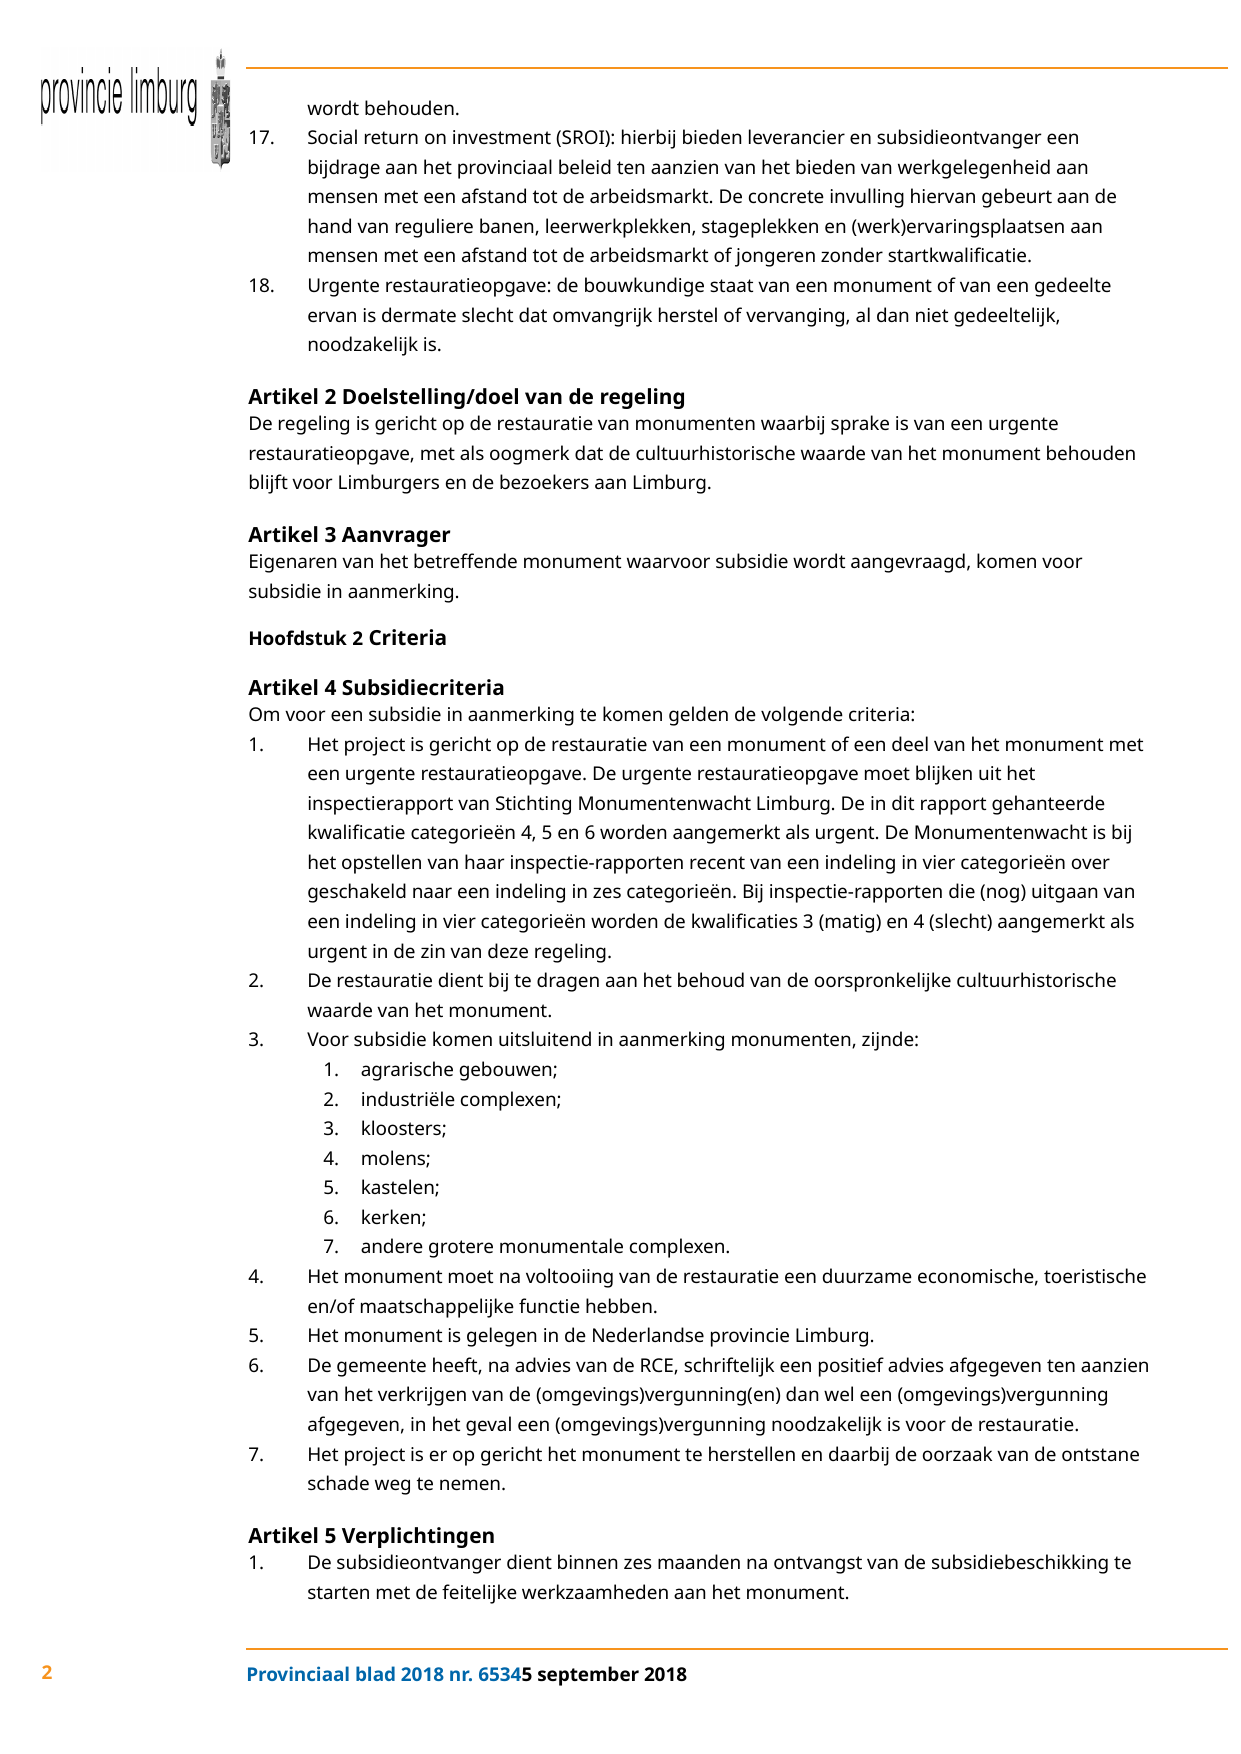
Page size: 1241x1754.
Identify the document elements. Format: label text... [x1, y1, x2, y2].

list Urgente restauratieopgave: de bouwkundige staat van een monument of van een gedeelte ervan is dermate slecht dat omvangrijk herstel of vervanging, al dan niet gedeeltelijk, noodzakelijk is. [248, 272, 1152, 357]
text Artikel 4 Subsidiecriteria [248, 673, 1152, 701]
list Voor subsidie komen uitsluitend in aanmerking monumenten, zijnde: [248, 1027, 1152, 1052]
text Artikel 3 Aanvrager [248, 520, 1152, 548]
list Het monument is gelegen in de Nederlandse provincie Limburg. [248, 1322, 1152, 1348]
list kloosters; [323, 1115, 1152, 1141]
list De subsidieontvanger dient binnen zes maanden na ontvangst van de subsidiebeschikking te starten met de feitelijke werkzaamheden aan het monument. [248, 1549, 1152, 1604]
list Het monument moet na voltooiing van de restauratie een duurzame economische, toeristische en/of maatschappelijke functie hebben. [248, 1263, 1152, 1319]
list wordt behouden. [248, 95, 1152, 121]
text De regeling is gericht op de restauratie van monumenten waarbij sprake is van een urgente restauratieopgave, met als oogmerk dat de cultuurhistorische waarde van het monument behouden blijft voor Limburgers en de bezoekers aan Limburg. [248, 410, 1152, 495]
picture [41, 47, 231, 172]
list agrarische gebouwen; [323, 1056, 1152, 1082]
list andere grotere monumentale complexen. [323, 1234, 1152, 1259]
list kastelen; [323, 1174, 1152, 1200]
list De restauratie dient bij te dragen aan het behoud van de oorspronkelijke cultuurhistorische waarde van het monument. [248, 967, 1152, 1023]
text Hoofdstuk 2 Criteria [248, 623, 1152, 652]
text Eigenaren van het betreffende monument waarvoor subsidie wordt aangevraagd, komen voor subsidie in aanmerking. [248, 548, 1152, 604]
text Artikel 5 Verplichtingen [248, 1521, 1152, 1549]
list De gemeente heeft, na advies van de RCE, schriftelijk een positief advies afgegeven ten aanzien van het verkrijgen van de (omgevings)vergunning(en) dan wel een (omgevings)vergunning afgegeven, in het geval een (omgevings)vergunning noodzakelijk is voor de restauratie. [248, 1352, 1152, 1437]
list Het project is gericht op de restauratie van een monument of een deel van het monument met een urgente restauratieopgave. De urgente restauratieopgave moet blijken uit het inspectierapport van Stichting Monumentenwacht Limburg. De in dit rapport gehanteerde kwalificatie categorieën 4, 5 en 6 worden aangemerkt als urgent. De Monumentenwacht is bij het opstellen van haar inspectie-rapporten recent van een indeling in vier categorieën over geschakeld naar een indeling in zes categorieën. Bij inspectie-rapporten die (nog) uitgaan van een indeling in vier categorieën worden de kwalificaties 3 (matig) en 4 (slecht) aangemerkt als urgent in de zin van deze regeling. [248, 731, 1152, 964]
list molens; [323, 1145, 1152, 1171]
text Artikel 2 Doelstelling/doel van de regeling [248, 382, 1152, 410]
text Om voor een subsidie in aanmerking te komen gelden de volgende criteria: [248, 701, 1152, 727]
list Social return on investment (SROI): hierbij bieden leverancier en subsidieontvanger een bijdrage aan het provinciaal beleid ten aanzien van het bieden van werkgelegenheid aan mensen met een afstand tot de arbeidsmarkt. De concrete invulling hiervan gebeurt aan de hand van reguliere banen, leerwerkplekken, stageplekken en (werk)ervaringsplaatsen aan mensen met een afstand tot de arbeidsmarkt of jongeren zonder startkwalificatie. [248, 124, 1152, 268]
list industriële complexen; [323, 1086, 1152, 1112]
list Het project is er op gericht het monument te herstellen en daarbij de oorzaak van de ontstane schade weg te nemen. [248, 1441, 1152, 1496]
list kerken; [323, 1204, 1152, 1230]
